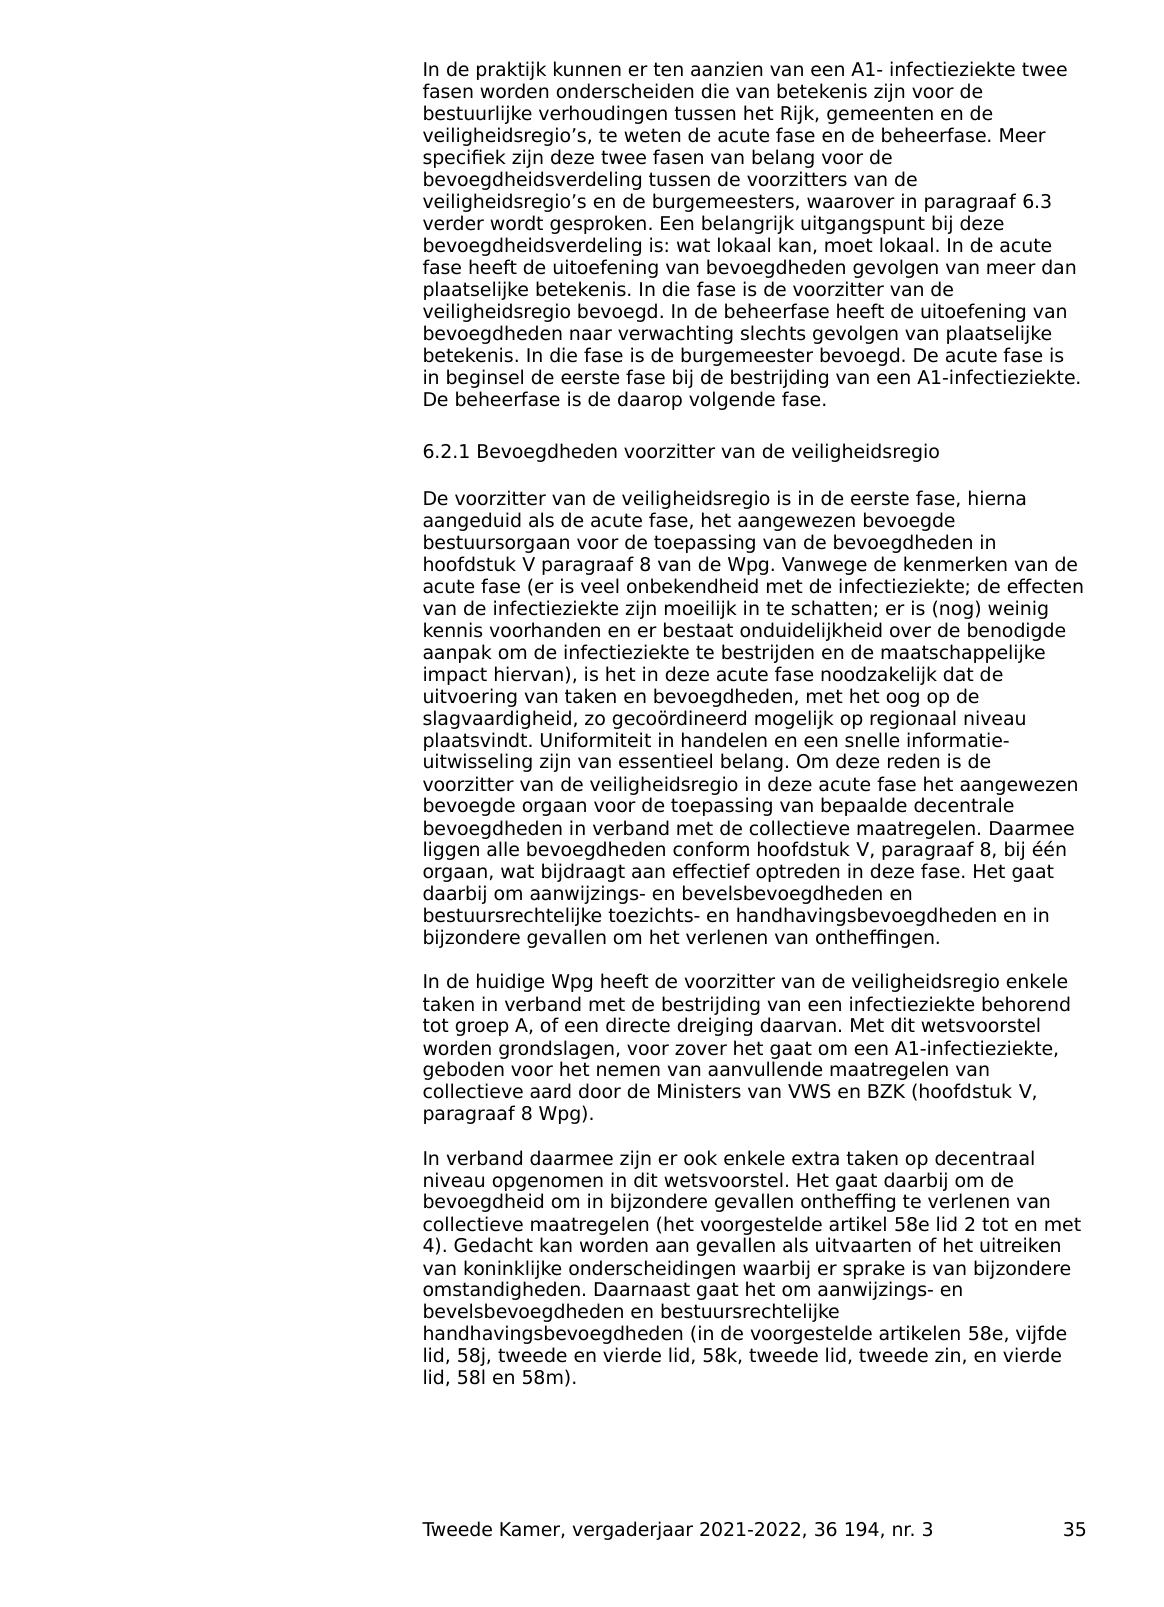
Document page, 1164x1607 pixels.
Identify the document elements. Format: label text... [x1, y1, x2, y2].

text In de praktijk kunnen er ten aanzien van een A1- infectieziekte twee fasen worden onderscheiden die van betekenis zijn voor de bestuurlijke verhoudingen tussen het Rijk, gemeenten en de veiligheidsregio’s, te weten de acute fase en de beheerfase. Meer specifiek zijn deze twee fasen van belang voor de bevoegdheidsverdeling tussen de voorzitters van de veiligheidsregio’s en de burgemeesters, waarover in paragraaf 6.3 verder wordt gesproken. Een belangrijk uitgangspunt bij deze bevoegdheidsverdeling is: wat lokaal kan, moet lokaal. In de acute fase heeft de uitoefening van bevoegdheden gevolgen van meer dan plaatselijke betekenis. In die fase is de voorzitter van de veiligheidsregio bevoegd. In de beheerfase heeft de uitoefening van bevoegdheden naar verwachting slechts gevolgen van plaatselijke betekenis. In die fase is de burgemeester bevoegd. De acute fase is in beginsel de eerste fase bij de bestrijding van een A1-infectieziekte. De beheerfase is de daarop volgende fase. [422, 59, 1087, 411]
text In de huidige Wpg heeft de voorzitter van de veiligheidsregio enkele taken in verband met de bestrijding van een infectieziekte behorend tot groep A, of een directe dreiging daarvan. Met dit wetsvoorstel worden grondslagen, voor zover het gaat om een A1-infectieziekte, geboden voor het nemen van aanvullende maatregelen van collectieve aard door de Ministers van VWS en BZK (hoofdstuk V, paragraaf 8 Wpg). [422, 971, 1087, 1125]
text De voorzitter van de veiligheidsregio is in de eerste fase, hierna aangeduid als de acute fase, het aangewezen bevoegde bestuursorgaan voor de toepassing van de bevoegdheden in hoofdstuk V paragraaf 8 van de Wpg. Vanwege de kenmerken van de acute fase (er is veel onbekendheid met de infectieziekte; de effecten van de infectieziekte zijn moeilijk in te schatten; er is (nog) weinig kennis voorhanden en er bestaat onduidelijkheid over de benodigde aanpak om de infectieziekte te bestrijden en de maatschappelijke impact hiervan), is het in deze acute fase noodzakelijk dat de uitvoering van taken en bevoegdheden, met het oog op de slagvaardigheid, zo gecoördineerd mogelijk op regionaal niveau plaatsvindt. Uniformiteit in handelen en een snelle informatie-uitwisseling zijn van essentieel belang. Om deze reden is de voorzitter van de veiligheidsregio in deze acute fase het aangewezen bevoegde orgaan voor de toepassing van bepaalde decentrale bevoegdheden in verband met de collectieve maatregelen. Daarmee liggen alle bevoegdheden conform hoofdstuk V, paragraaf 8, bij één orgaan, wat bijdraagt aan effectief optreden in deze fase. Het gaat daarbij om aanwijzings- en bevelsbevoegdheden en bestuursrechtelijke toezichts- en handhavingsbevoegdheden en in bijzondere gevallen om het verlenen van ontheffingen. [422, 488, 1087, 949]
subtitle 6.2.1 Bevoegdheden voorzitter van de veiligheidsregio [422, 441, 1087, 463]
text In verband daarmee zijn er ook enkele extra taken op decentraal niveau opgenomen in dit wetsvoorstel. Het gaat daarbij om de bevoegdheid om in bijzondere gevallen ontheffing te verlenen van collectieve maatregelen (het voorgestelde artikel 58e lid 2 tot en met 4). Gedacht kan worden aan gevallen als uitvaarten of het uitreiken van koninklijke onderscheidingen waarbij er sprake is van bijzondere omstandigheden. Daarnaast gaat het om aanwijzings- en bevelsbevoegdheden en bestuursrechtelijke handhavingsbevoegdheden (in de voorgestelde artikelen 58e, vijfde lid, 58j, tweede en vierde lid, 58k, tweede lid, tweede zin, en vierde lid, 58l en 58m). [422, 1147, 1087, 1389]
